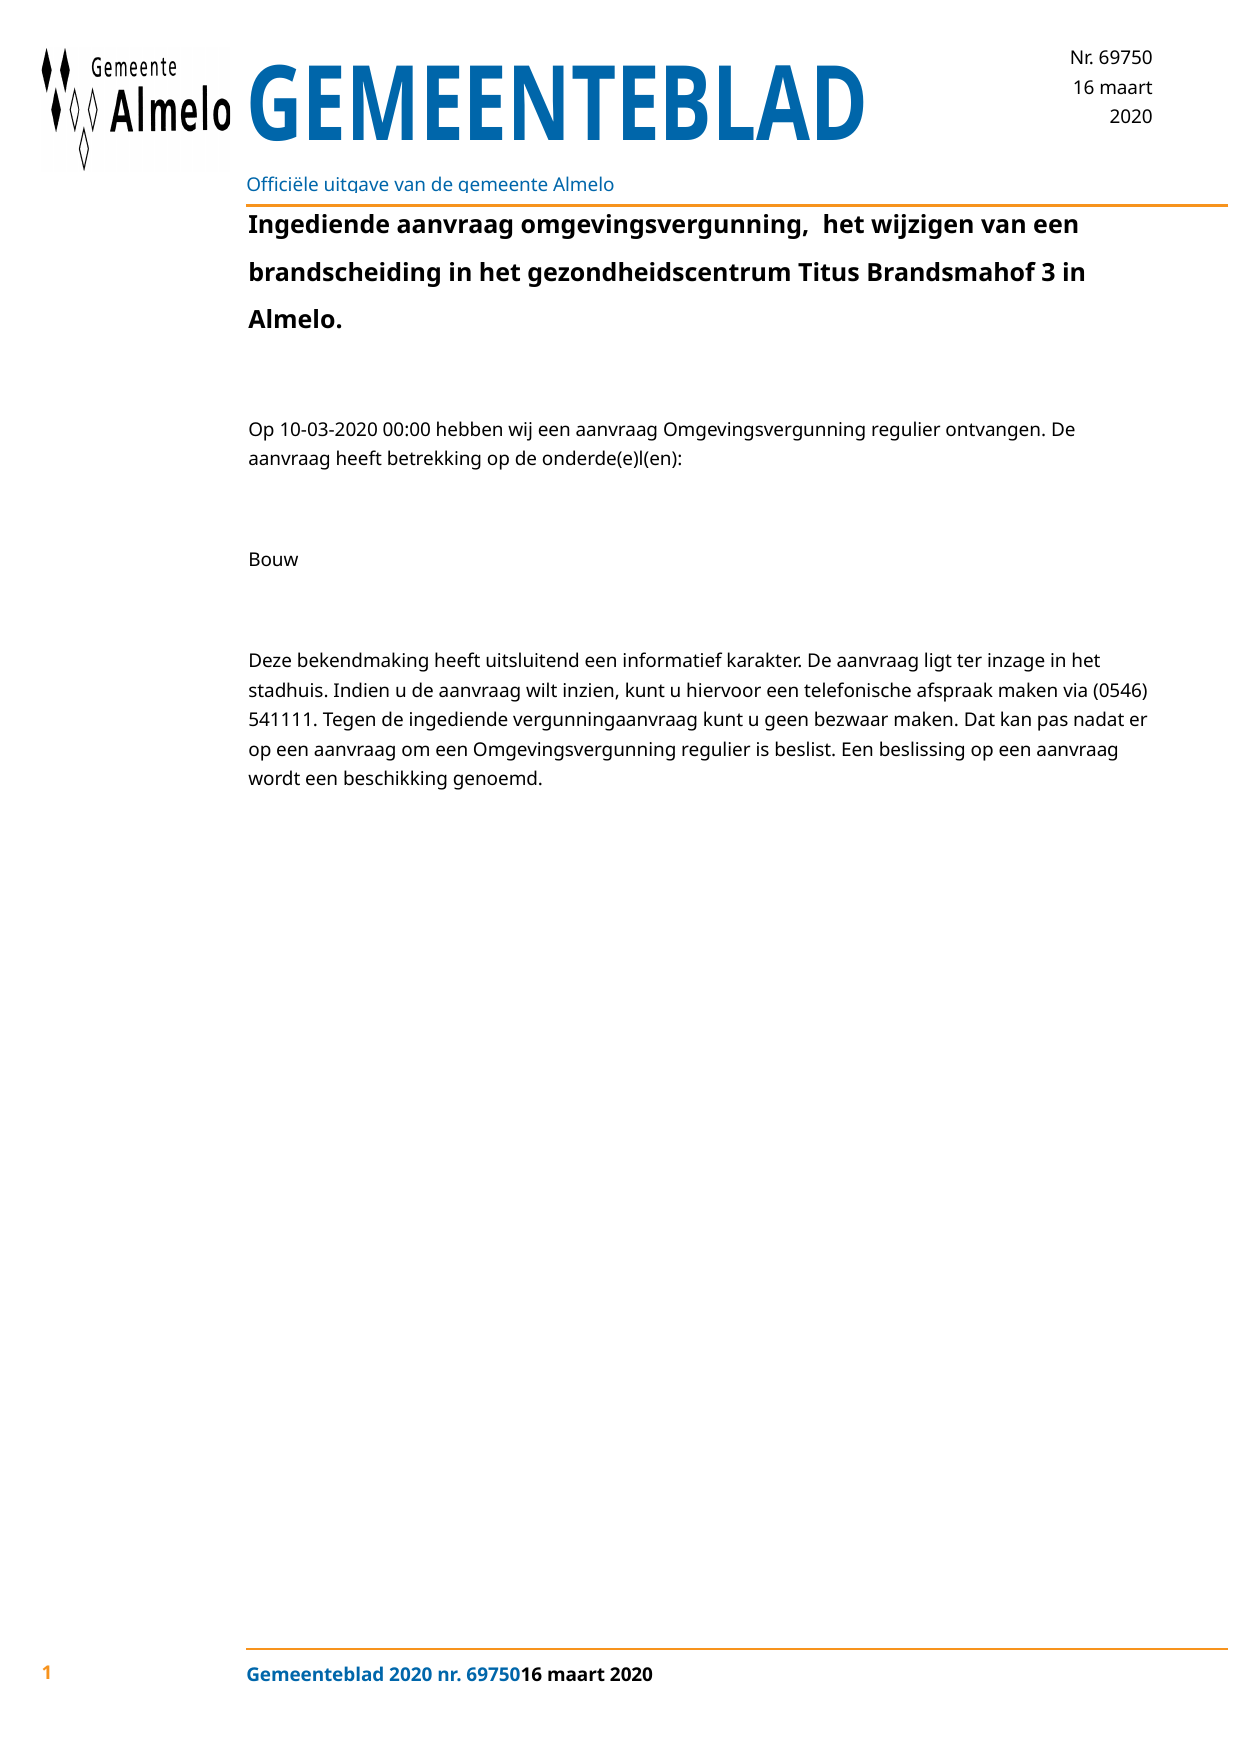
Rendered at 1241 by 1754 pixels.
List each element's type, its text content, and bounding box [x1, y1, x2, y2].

text Ingediende aanvraag omgevingsvergunning, het wijzigen van een brandscheiding in het gezondheidscentrum Titus Brandsmahof 3 in Almelo. [248, 207, 1152, 336]
text Bouw [248, 546, 1152, 572]
text Op 10-03-2020 00:00 hebben wij een aanvraag Omgevingsvergunning regulier ontvangen. De aanvraag heeft betrekking op de onderde(e)l(en): [248, 416, 1152, 471]
picture [41, 47, 231, 172]
text Deze bekendmaking heeft uitsluitend een informatief karakter. De aanvraag ligt ter inzage in het stadhuis. Indien u de aanvraag wilt inzien, kunt u hiervoor een telefonische afspraak maken via (0546) 541111. Tegen de ingediende vergunningaanvraag kunt u geen bezwaar maken. Dat kan pas nadat er op een aanvraag om een Omgevingsvergunning regulier is beslist. Een beslissing op een aanvraag wordt een beschikking genoemd. [248, 647, 1152, 791]
